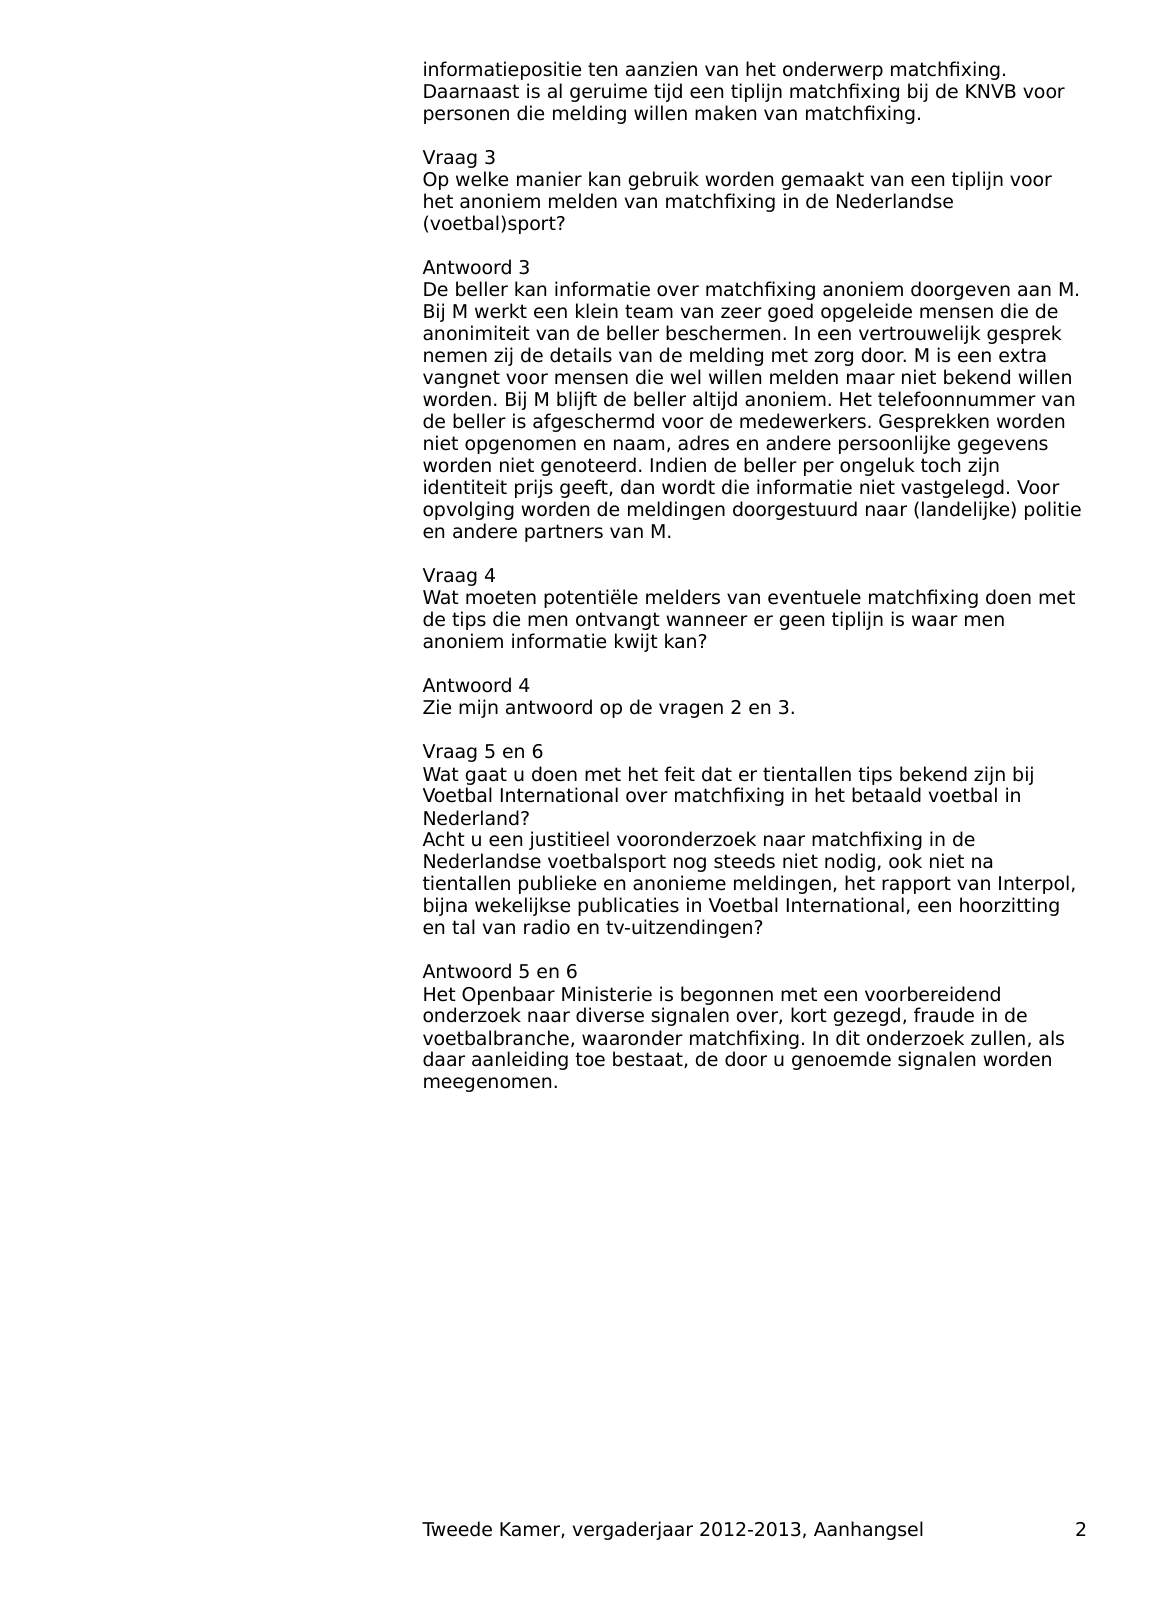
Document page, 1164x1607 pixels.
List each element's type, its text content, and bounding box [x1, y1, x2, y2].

text Antwoord 5 en 6 [422, 961, 1087, 983]
text De beller kan informatie over matchfixing anoniem doorgeven aan M. Bij M werkt een klein team van zeer goed opgeleide mensen die de anonimiteit van de beller beschermen. In een vertrouwelijk gesprek nemen zij de details van de melding met zorg door. M is een extra vangnet voor mensen die wel willen melden maar niet bekend willen worden. Bij M blijft de beller altijd anoniem. Het telefoonnummer van de beller is afgeschermd voor de medewerkers. Gesprekken worden niet opgenomen en naam, adres en andere persoonlijke gegevens worden niet genoteerd. Indien de beller per ongeluk toch zijn identiteit prijs geeft, dan wordt die informatie niet vastgelegd. Voor opvolging worden de meldingen doorgestuurd naar (landelijke) politie en andere partners van M. [422, 279, 1087, 543]
text Acht u een justitieel vooronderzoek naar matchfixing in de Nederlandse voetbalsport nog steeds niet nodig, ook niet na tientallen publieke en anonieme meldingen, het rapport van Interpol, bijna wekelijkse publicaties in Voetbal International, een hoorzitting en tal van radio en tv-uitzendingen? [422, 829, 1087, 939]
text Vraag 3 [422, 147, 1087, 169]
text Antwoord 3 [422, 257, 1087, 279]
text Vraag 4 [422, 565, 1087, 587]
text informatiepositie ten aanzien van het onderwerp matchfixing. Daarnaast is al geruime tijd een tiplijn matchfixing bij de KNVB voor personen die melding willen maken van matchfixing. [422, 59, 1087, 125]
text Zie mijn antwoord op de vragen 2 en 3. [422, 697, 1087, 719]
text Antwoord 4 [422, 675, 1087, 697]
text Wat gaat u doen met het feit dat er tientallen tips bekend zijn bij Voetbal International over matchfixing in het betaald voetbal in Nederland? [422, 763, 1087, 829]
text Wat moeten potentiële melders van eventuele matchfixing doen met de tips die men ontvangt wanneer er geen tiplijn is waar men anoniem informatie kwijt kan? [422, 587, 1087, 653]
text Vraag 5 en 6 [422, 741, 1087, 763]
text Op welke manier kan gebruik worden gemaakt van een tiplijn voor het anoniem melden van matchfixing in de Nederlandse (voetbal)sport? [422, 169, 1087, 235]
text Het Openbaar Ministerie is begonnen met een voorbereidend onderzoek naar diverse signalen over, kort gezegd, fraude in de voetbalbranche, waaronder matchfixing. In dit onderzoek zullen, als daar aanleiding toe bestaat, de door u genoemde signalen worden meegenomen. [422, 983, 1087, 1093]
